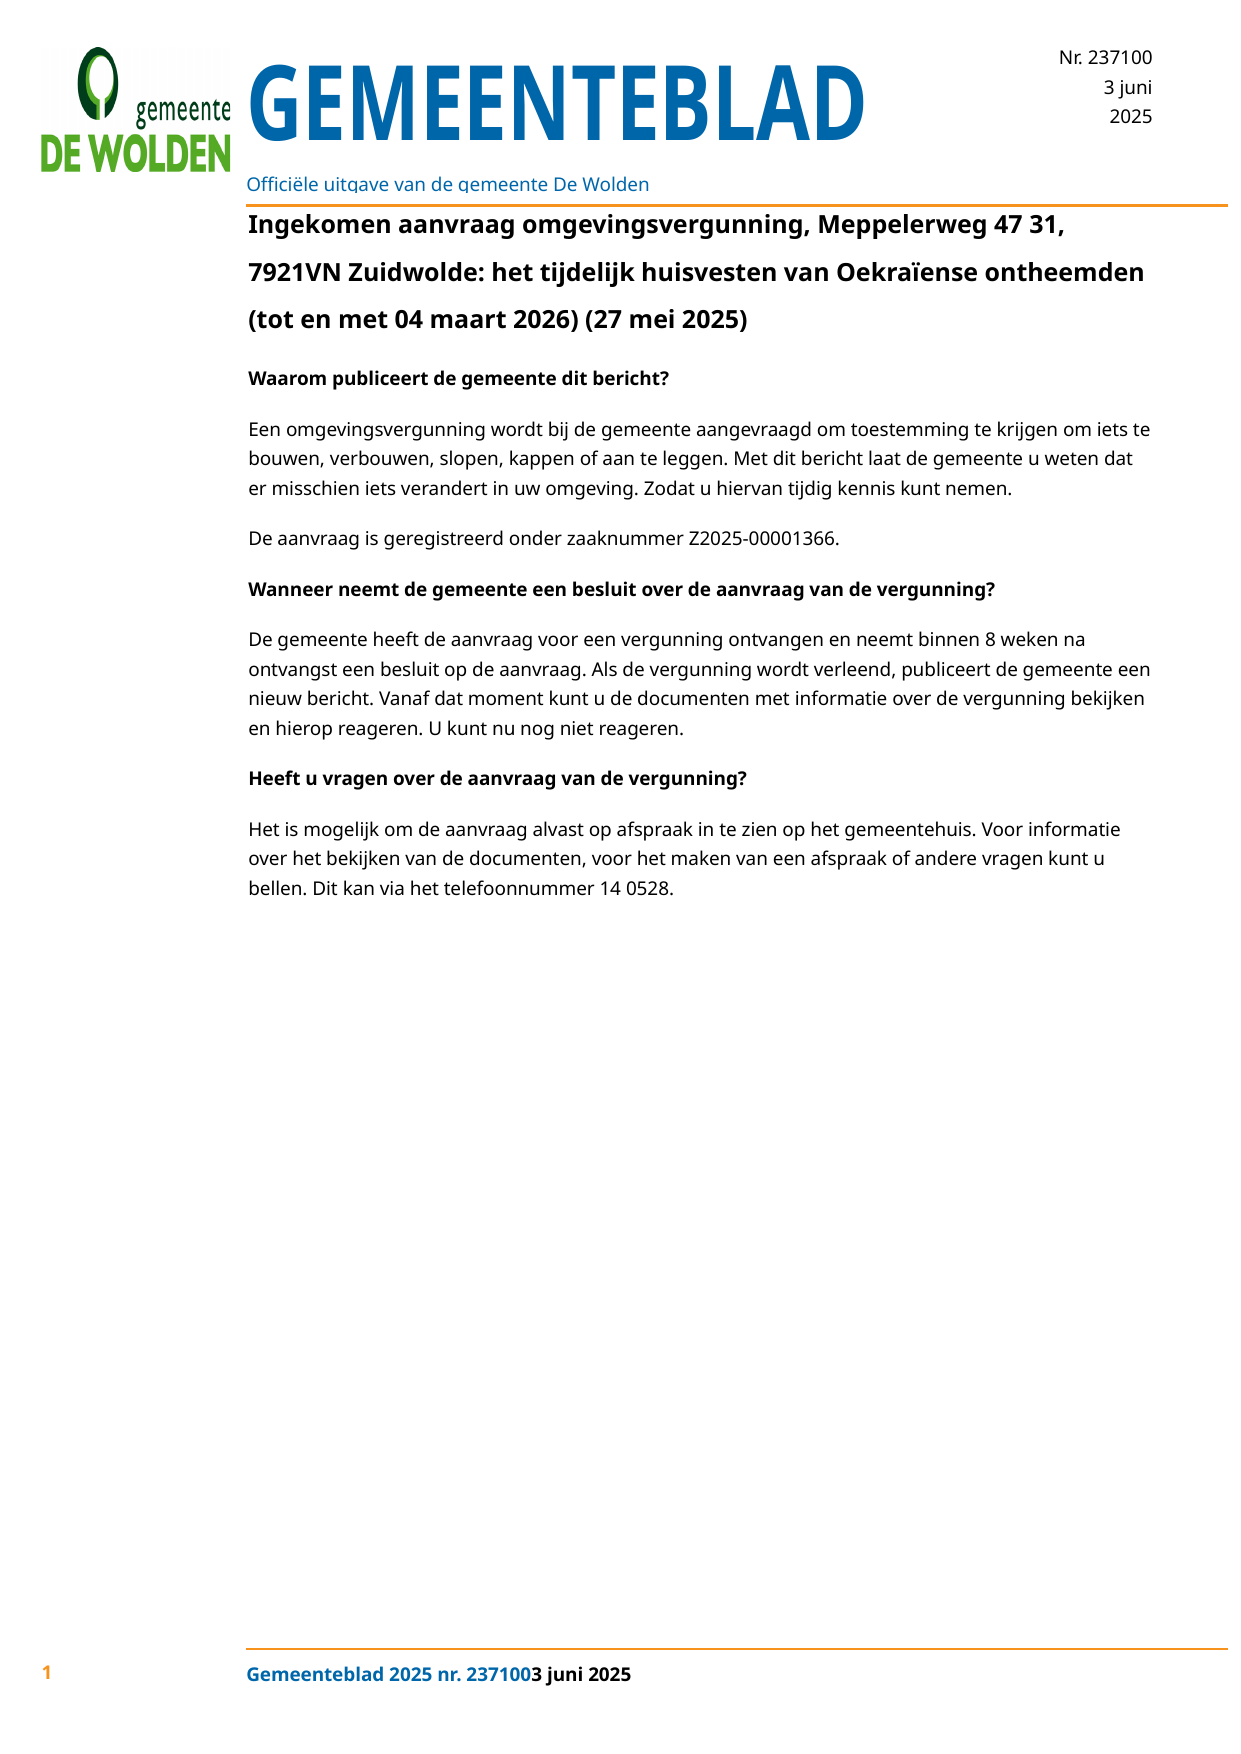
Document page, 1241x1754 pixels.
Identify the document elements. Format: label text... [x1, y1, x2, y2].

text Ingekomen aanvraag omgevingsvergunning, Meppelerweg 47 31, 7921VN Zuidwolde: het tijdelijk huisvesten van Oekraïense ontheemden (tot en met 04 maart 2026) (27 mei 2025) [248, 207, 1152, 336]
text Een omgevingsvergunning wordt bij de gemeente aangevraagd om toestemming te krijgen om iets te bouwen, verbouwen, slopen, kappen of aan te leggen. Met dit bericht laat de gemeente u weten dat er misschien iets verandert in uw omgeving. Zodat u hiervan tijdig kennis kunt nemen. [248, 416, 1152, 501]
text Waarom publiceert de gemeente dit bericht? [248, 366, 1152, 391]
text De aanvraag is geregistreerd onder zaaknummer Z2025-00001366. [248, 526, 1152, 551]
text De gemeente heeft de aanvraag voor een vergunning ontvangen en neemt binnen 8 weken na ontvangst een besluit op de aanvraag. Als de vergunning wordt verleend, publiceert de gemeente een nieuw bericht. Vanaf dat moment kunt u de documenten met informatie over de vergunning bekijken en hierop reageren. U kunt nu nog niet reageren. [248, 626, 1152, 741]
text Het is mogelijk om de aanvraag alvast op afspraak in te zien op het gemeentehuis. Voor informatie over het bekijken van de documenten, voor het maken van een afspraak of andere vragen kunt u bellen. Dit kan via het telefoonnummer 14 0528. [248, 816, 1152, 901]
text Heeft u vragen over de aanvraag van de vergunning? [248, 766, 1152, 791]
text Wanneer neemt de gemeente een besluit over de aanvraag van de vergunning? [248, 576, 1152, 602]
picture [41, 47, 231, 172]
